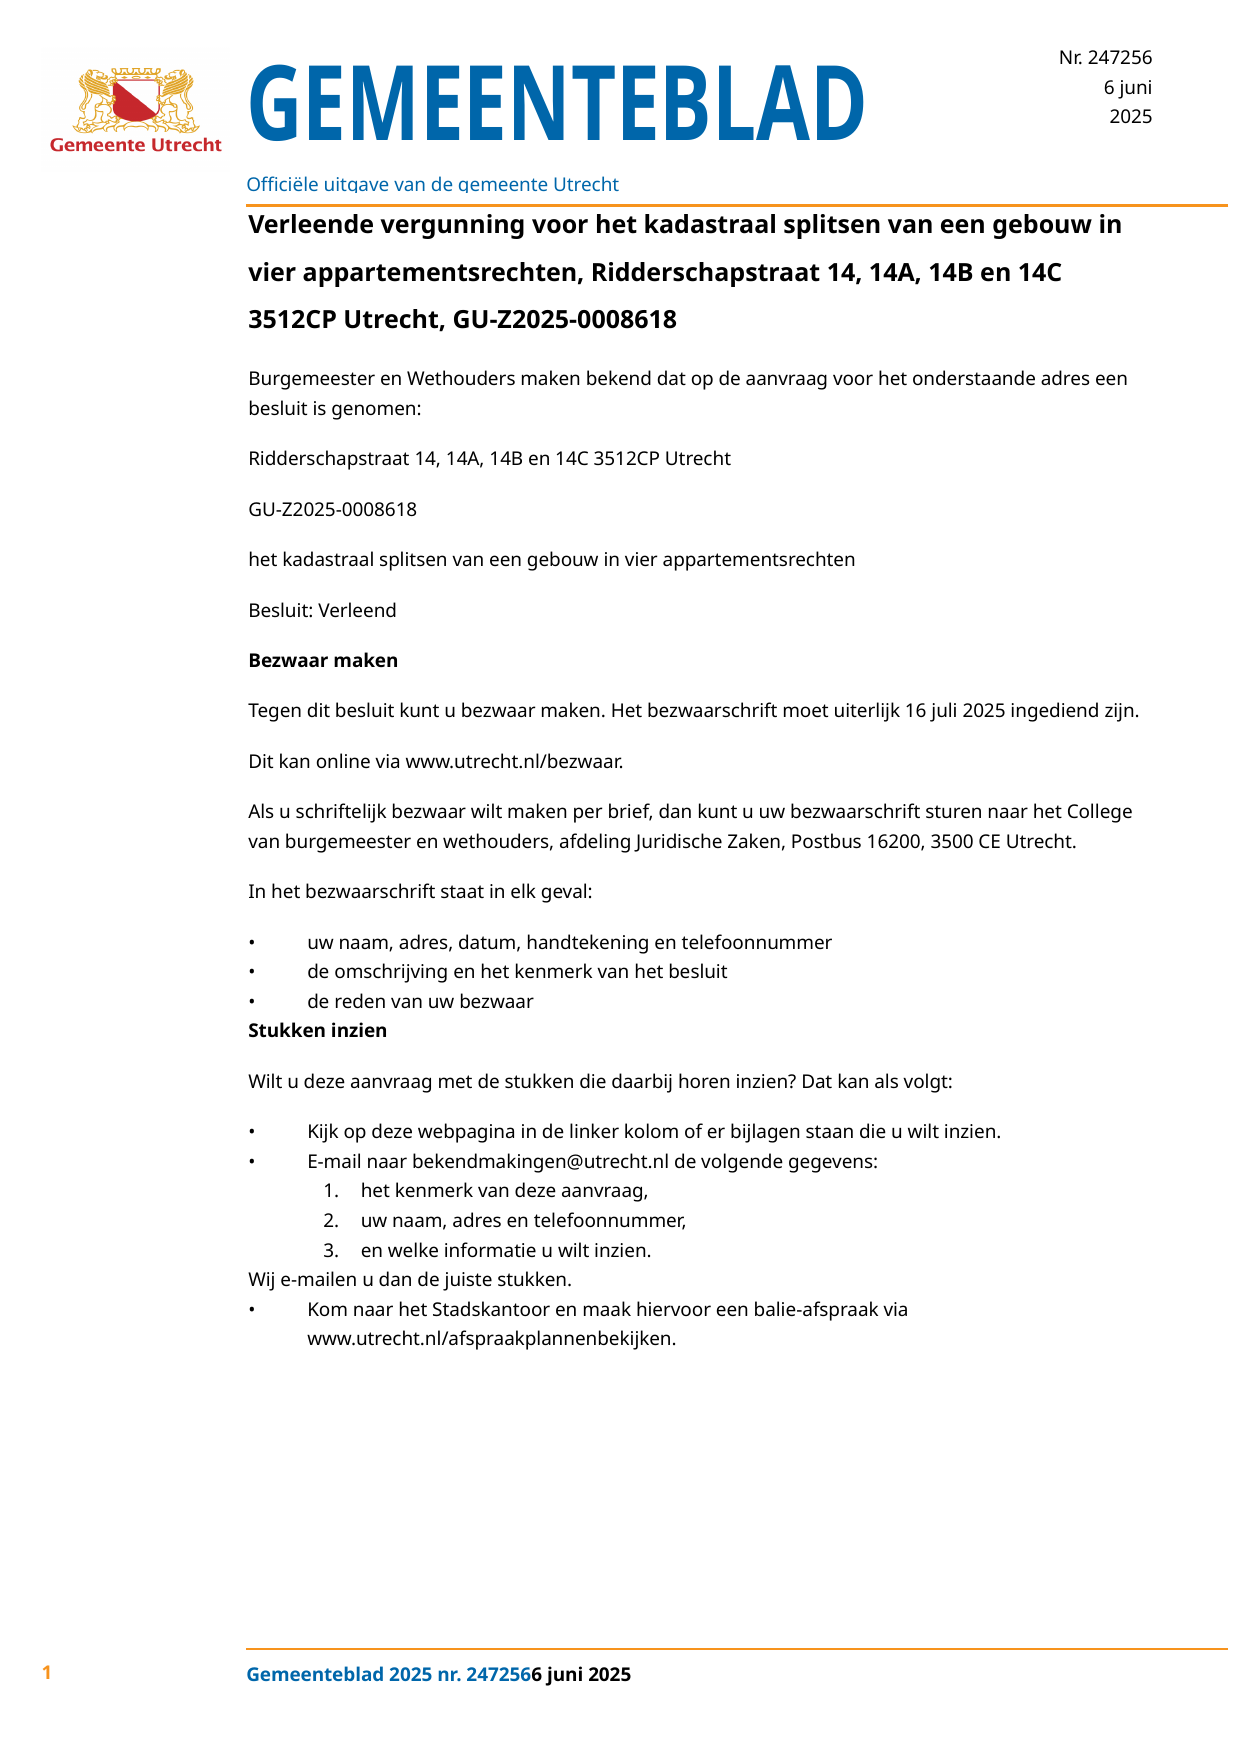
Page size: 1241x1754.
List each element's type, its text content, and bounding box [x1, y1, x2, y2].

text Burgemeester en Wethouders maken bekend dat op de aanvraag voor het onderstaande adres een besluit is genomen: [248, 366, 1152, 421]
picture [41, 47, 231, 172]
text Ridderschapstraat 14, 14A, 14B en 14C 3512CP Utrecht [248, 446, 1152, 471]
text GU-Z2025-0008618 [248, 496, 1152, 522]
list Kom naar het Stadskantoor en maak hiervoor een balie-afspraak via www.utrecht.nl/afspraakplannenbekijken. [248, 1296, 1152, 1351]
list uw naam, adres, datum, handtekening en telefoonnummer [248, 929, 1152, 954]
text Als u schriftelijk bezwaar wilt maken per brief, dan kunt u uw bezwaarschrift sturen naar het College van burgemeester en wethouders, afdeling Juridische Zaken, Postbus 16200, 3500 CE Utrecht. [248, 798, 1152, 854]
text Wij e-mailen u dan de juiste stukken. [248, 1266, 1152, 1292]
text Bezwaar maken [248, 647, 1152, 673]
list de reden van uw bezwaar [248, 988, 1152, 1014]
list E-mail naar bekendmakingen@utrecht.nl de volgende gegevens: [248, 1148, 1152, 1174]
text Besluit: Verleend [248, 597, 1152, 622]
text Stukken inzien [248, 1018, 1152, 1043]
list het kenmerk van deze aanvraag, [323, 1178, 1152, 1203]
list en welke informatie u wilt inzien. [323, 1237, 1152, 1262]
list Kijk op deze webpagina in de linker kolom of er bijlagen staan die u wilt inzien. [248, 1118, 1152, 1144]
text Dit kan online via www.utrecht.nl/bezwaar. [248, 748, 1152, 774]
text Tegen dit besluit kunt u bezwaar maken. Het bezwaarschrift moet uiterlijk 16 juli 2025 ingediend zijn. [248, 698, 1152, 723]
list uw naam, adres en telefoonnummer, [323, 1207, 1152, 1233]
text het kadastraal splitsen van een gebouw in vier appartementsrechten [248, 546, 1152, 572]
text Wilt u deze aanvraag met de stukken die daarbij horen inzien? Dat kan als volgt: [248, 1068, 1152, 1094]
text In het bezwaarschrift staat in elk geval: [248, 878, 1152, 904]
list de omschrijving en het kenmerk van het besluit [248, 958, 1152, 984]
text Verleende vergunning voor het kadastraal splitsen van een gebouw in vier appartementsrechten, Ridderschapstraat 14, 14A, 14B en 14C 3512CP Utrecht, GU-Z2025-0008618 [248, 207, 1152, 336]
